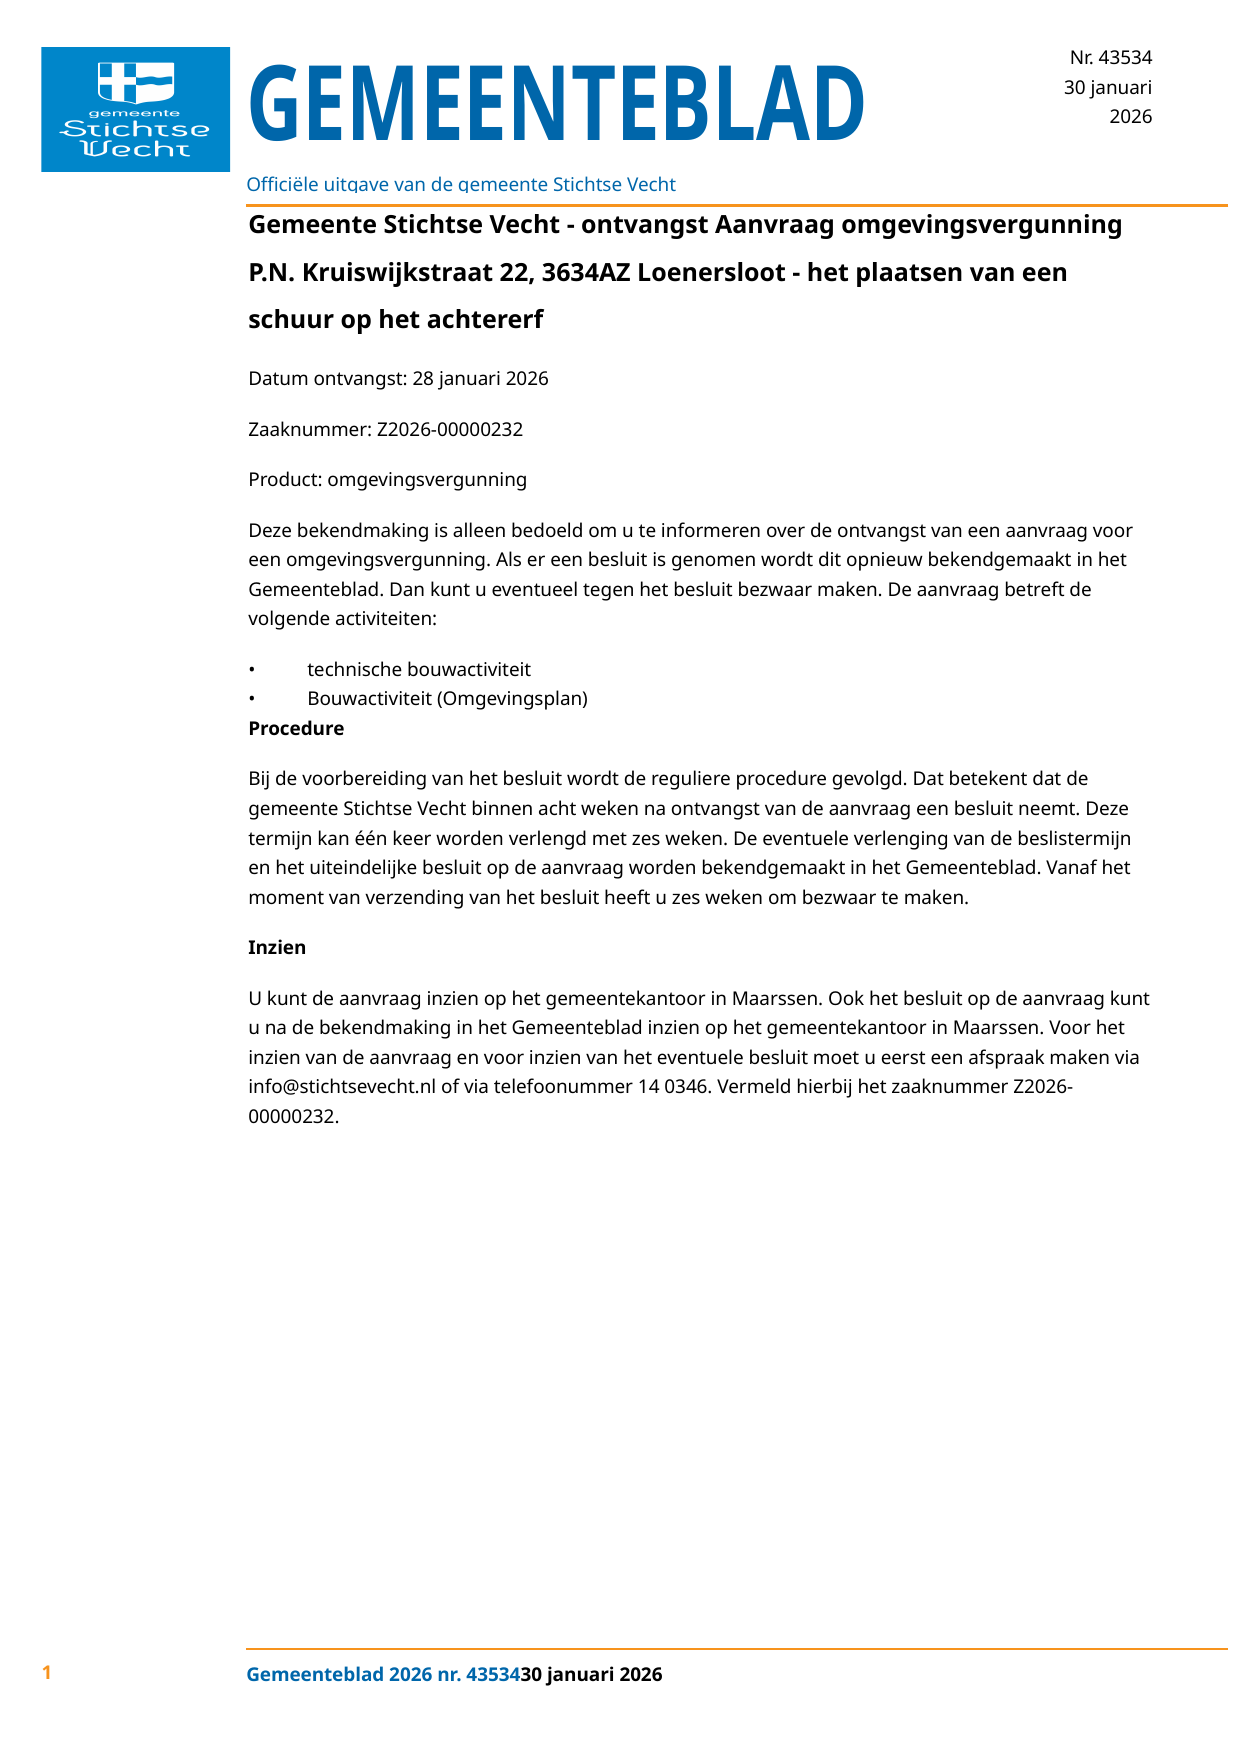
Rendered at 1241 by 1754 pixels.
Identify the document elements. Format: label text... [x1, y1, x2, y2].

list Bouwactiviteit (Omgevingsplan) [248, 686, 1152, 711]
text Datum ontvangst: 28 januari 2026 [248, 366, 1152, 391]
picture [137, 63, 174, 103]
list technische bouwactiviteit [248, 656, 1152, 682]
text Zaaknummer: Z2026-00000232 [248, 416, 1152, 442]
text Product: omgevingsvergunning [248, 466, 1152, 492]
text U kunt de aanvraag inzien op het gemeentekantoor in Maarssen. Ook het besluit op de aanvraag kunt u na de bekendmaking in het Gemeenteblad inzien op het gemeentekantoor in Maarssen. Voor het inzien van de aanvraag en voor inzien van het eventuele besluit moet u eerst een afspraak maken via info@stichtsevecht.nl of via telefoonummer 14 0346. Vermeld hierbij het zaaknummer Z2026-00000232. [248, 985, 1152, 1129]
text Gemeente Stichtse Vecht - ontvangst Aanvraag omgevingsvergunning P.N. Kruiswijkstraat 22, 3634AZ Loenersloot - het plaatsen van een schuur op het achtererf [248, 207, 1152, 336]
text Deze bekendmaking is alleen bedoeld om u te informeren over de ontvangst van een aanvraag voor een omgevingsvergunning. Als er een besluit is genomen wordt dit opnieuw bekendgemaakt in het Gemeenteblad. Dan kunt u eventueel tegen het besluit bezwaar maken. De aanvraag betreft de volgende activiteiten: [248, 517, 1152, 631]
text Inzien [248, 934, 1152, 960]
text Procedure [248, 715, 1152, 741]
picture [99, 63, 135, 101]
text Bij de voorbereiding van het besluit wordt de reguliere procedure gevolgd. Dat betekent dat de gemeente Stichtse Vecht binnen acht weken na ontvangst van de aanvraag een besluit neemt. Deze termijn kan één keer worden verlengd met zes weken. De eventuele verlenging van de beslistermijn en het uiteindelijke besluit op de aanvraag worden bekendgemaakt in het Gemeenteblad. Vanaf het moment van verzending van het besluit heeft u zes weken om bezwaar te maken. [248, 766, 1152, 909]
